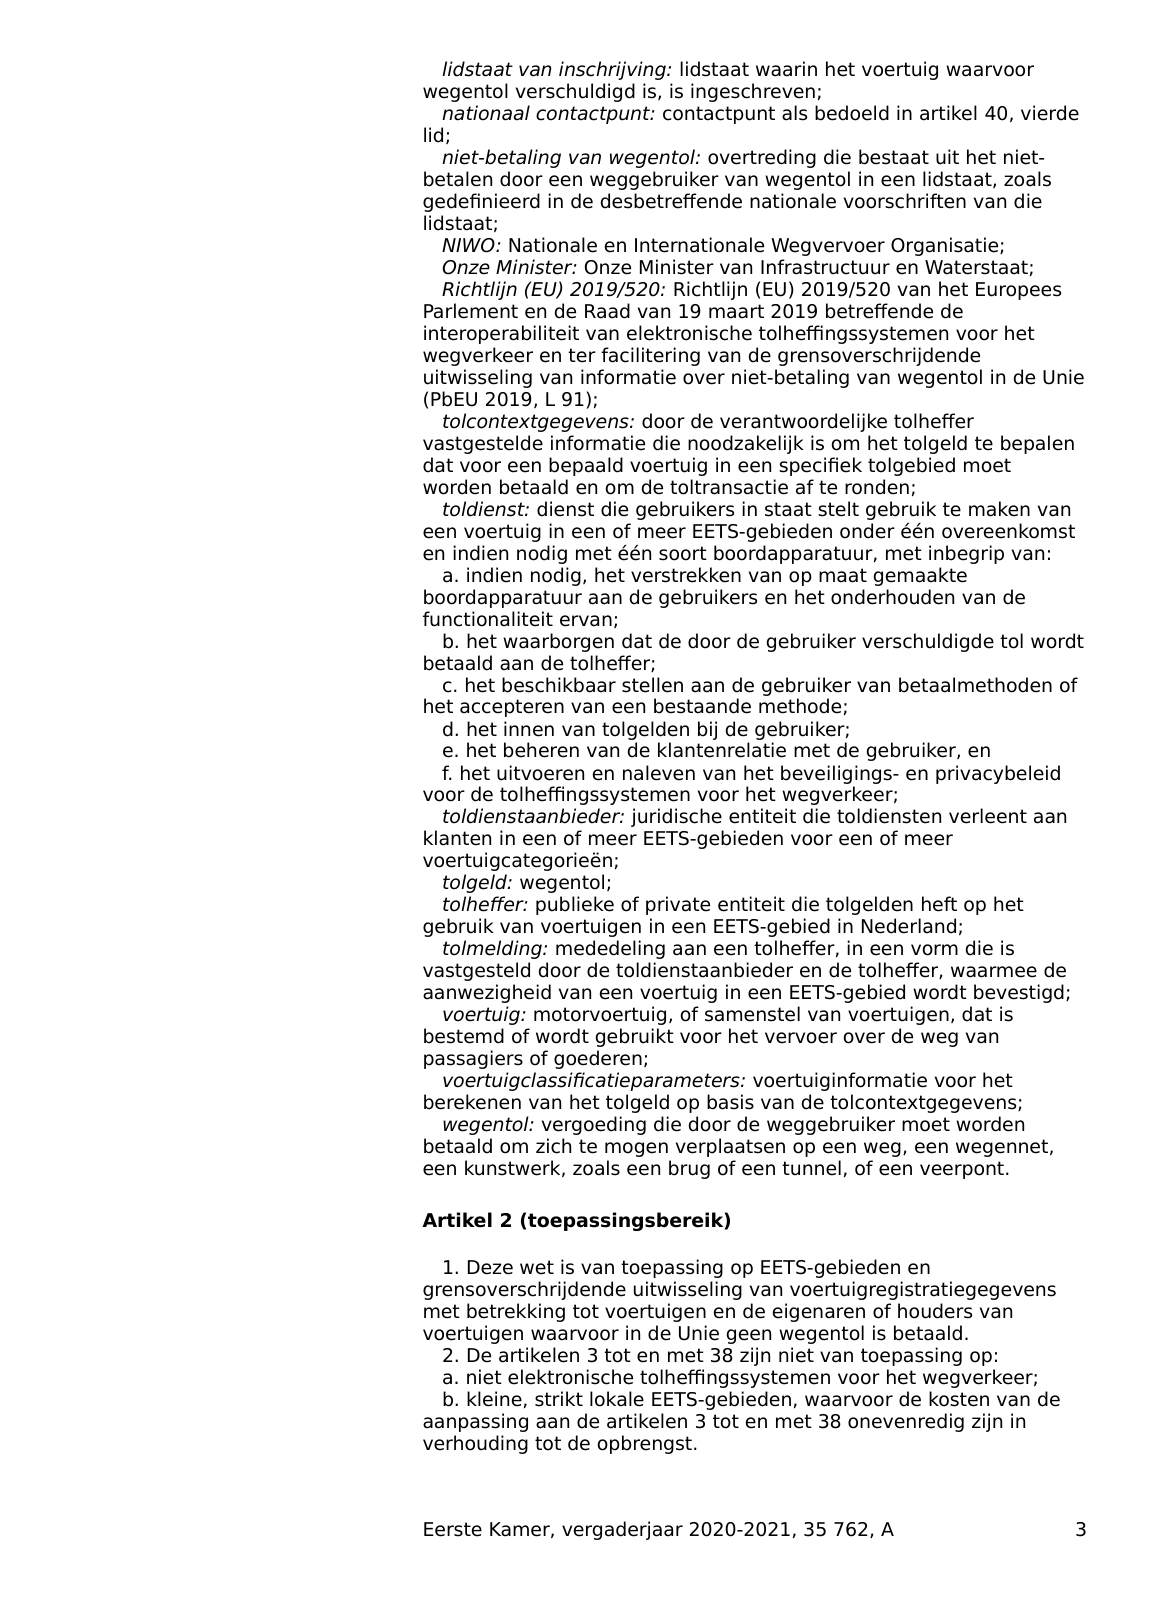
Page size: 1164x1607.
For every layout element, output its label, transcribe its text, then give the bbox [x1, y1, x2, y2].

text f. het uitvoeren en naleven van het beveiligings- en privacybeleid voor de tolheffingssystemen voor het wegverkeer; [422, 762, 1087, 806]
text b. kleine, strikt lokale EETS-gebieden, waarvoor de kosten van de aanpassing aan de artikelen 3 tot en met 38 onevenredig zijn in verhouding tot de opbrengst. [422, 1389, 1087, 1455]
text tolheffer: publieke of private entiteit die tolgelden heft op het gebruik van voertuigen in een EETS-gebied in Nederland; [422, 894, 1087, 938]
text a. indien nodig, het verstrekken van op maat gemaakte boordapparatuur aan de gebruikers en het onderhouden van de functionaliteit ervan; [422, 564, 1087, 631]
text d. het innen van tolgelden bij de gebruiker; [422, 718, 1087, 740]
text 2. De artikelen 3 tot en met 38 zijn niet van toepassing op: [422, 1345, 1087, 1367]
text tolmelding: mededeling aan een tolheffer, in een vorm die is vastgesteld door de toldienstaanbieder en de tolheffer, waarmee de aanwezigheid van een voertuig in een EETS-gebied wordt bevestigd; [422, 938, 1087, 1004]
text b. het waarborgen dat de door de gebruiker verschuldigde tol wordt betaald aan de tolheffer; [422, 631, 1087, 674]
text NIWO: Nationale en Internationale Wegvervoer Organisatie; [422, 235, 1087, 257]
text voertuig: motorvoertuig, of samenstel van voertuigen, dat is bestemd of wordt gebruikt voor het vervoer over de weg van passagiers of goederen; [422, 1004, 1087, 1070]
text lidstaat van inschrijving: lidstaat waarin het voertuig waarvoor wegentol verschuldigd is, is ingeschreven; [422, 59, 1087, 103]
subtitle Artikel 2 (toepassingsbereik) [422, 1210, 1087, 1232]
text wegentol: vergoeding die door de weggebruiker moet worden betaald om zich te mogen verplaatsen op een weg, een wegennet, een kunstwerk, zoals een brug of een tunnel, of een veerpont. [422, 1114, 1087, 1180]
text 1. Deze wet is van toepassing op EETS-gebieden en grensoverschrijdende uitwisseling van voertuigregistratiegegevens met betrekking tot voertuigen en de eigenaren of houders van voertuigen waarvoor in de Unie geen wegentol is betaald. [422, 1257, 1087, 1345]
text voertuigclassificatieparameters: voertuiginformatie voor het berekenen van het tolgeld op basis van de tolcontextgegevens; [422, 1070, 1087, 1114]
text Richtlijn (EU) 2019/520: Richtlijn (EU) 2019/520 van het Europees Parlement en de Raad van 19 maart 2019 betreffende de interoperabiliteit van elektronische tolheffingssystemen voor het wegverkeer en ter facilitering van de grensoverschrijdende uitwisseling van informatie over niet-betaling van wegentol in de Unie (PbEU 2019, L 91); [422, 279, 1087, 411]
text tolgeld: wegentol; [422, 872, 1087, 894]
text toldienst: dienst die gebruikers in staat stelt gebruik te maken van een voertuig in een of meer EETS-gebieden onder één overeenkomst en indien nodig met één soort boordapparatuur, met inbegrip van: [422, 499, 1087, 564]
text tolcontextgegevens: door de verantwoordelijke tolheffer vastgestelde informatie die noodzakelijk is om het tolgeld te bepalen dat voor een bepaald voertuig in een specifiek tolgebied moet worden betaald en om de toltransactie af te ronden; [422, 411, 1087, 499]
text toldienstaanbieder: juridische entiteit die toldiensten verleent aan klanten in een of meer EETS-gebieden voor een of meer voertuigcategorieën; [422, 806, 1087, 872]
text e. het beheren van de klantenrelatie met de gebruiker, en [422, 740, 1087, 762]
text c. het beschikbaar stellen aan de gebruiker van betaalmethoden of het accepteren van een bestaande methode; [422, 674, 1087, 718]
text Onze Minister: Onze Minister van Infrastructuur en Waterstaat; [422, 257, 1087, 279]
text nationaal contactpunt: contactpunt als bedoeld in artikel 40, vierde lid; [422, 103, 1087, 147]
text niet-betaling van wegentol: overtreding die bestaat uit het niet-betalen door een weggebruiker van wegentol in een lidstaat, zoals gedefinieerd in de desbetreffende nationale voorschriften van die lidstaat; [422, 147, 1087, 235]
text a. niet elektronische tolheffingssystemen voor het wegverkeer; [422, 1367, 1087, 1389]
